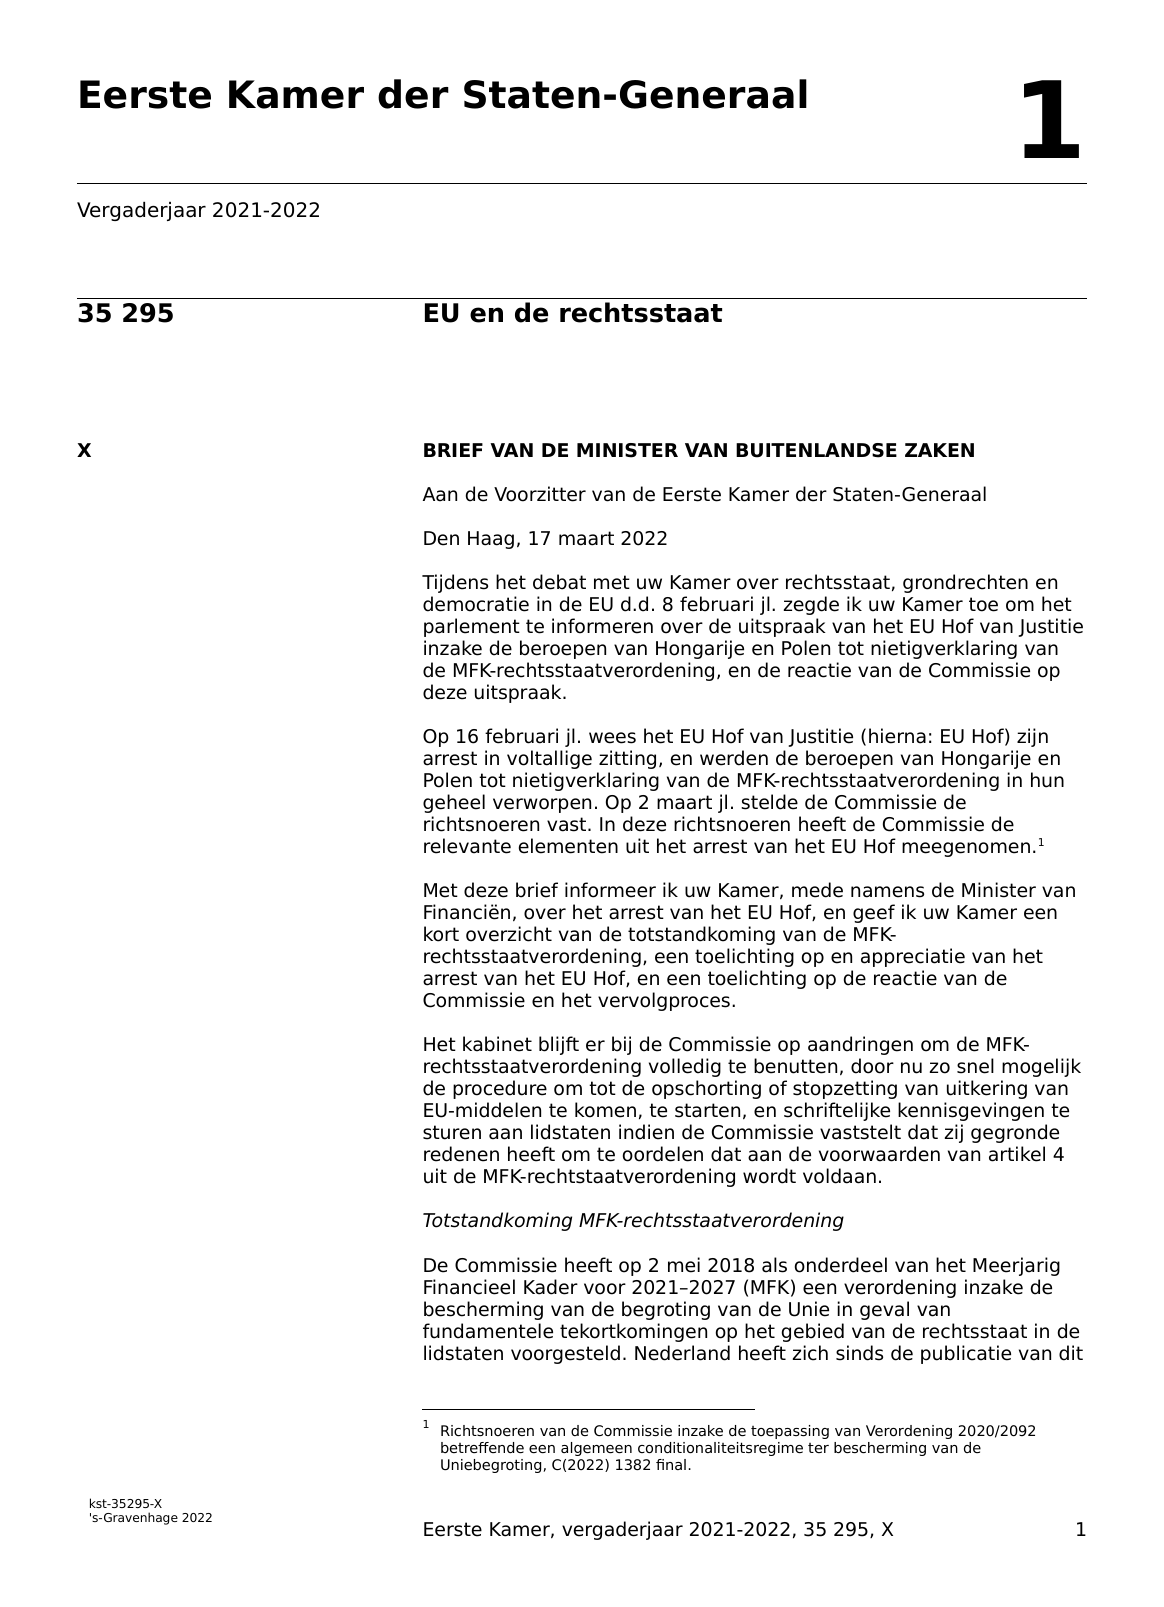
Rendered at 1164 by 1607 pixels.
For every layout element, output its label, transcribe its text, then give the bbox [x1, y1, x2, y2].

subtitle X BRIEF VAN DE MINISTER VAN BUITENLANDSE ZAKEN [77, 440, 1087, 462]
text 's-Gravenhage 2022 [88, 1511, 323, 1525]
text Tijdens het debat met uw Kamer over rechtsstaat, grondrechten en democratie in de EU d.d. 8 februari jl. zegde ik uw Kamer toe om het parlement te informeren over de uitspraak van het EU Hof van Justitie inzake de beroepen van Hongarije en Polen tot nietigverklaring van de MFK-rechtsstaatverordening, en de reactie van de Commissie op deze uitspraak. [422, 572, 1087, 704]
table_header Eerste Kamer der Staten-Generaal [77, 59, 886, 183]
table_cell Vergaderjaar 2021-2022 [77, 184, 1087, 298]
text Op 16 februari jl. wees het EU Hof van Justitie (hierna: EU Hof) zijn arrest in voltallige zitting, en werden de beroepen van Hongarije en Polen tot nietigverklaring van de MFK-rechtsstaatverordening in hun geheel verworpen. Op 2 maart jl. stelde de Commissie de richtsnoeren vast. In deze richtsnoeren heeft de Commissie de relevante elementen uit het arrest van het EU Hof meegenomen. [422, 726, 1087, 858]
table_header 1 [886, 59, 1087, 183]
text Den Haag, 17 maart 2022 [422, 528, 1087, 550]
subtitle 35 295 EU en de rechtsstaat [77, 299, 1087, 329]
subtitle Totstandkoming MFK-rechtsstaatverordening [422, 1210, 1087, 1232]
text kst-35295-X [88, 1497, 323, 1511]
text Richtsnoeren van de Commissie inzake de toepassing van Verordening 2020/2092 betreffende een algemeen conditionaliteitsregime ter bescherming van de Uniebegroting, C(2022) 1382 final. [422, 1418, 1087, 1474]
text Het kabinet blijft er bij de Commissie op aandringen om de MFK-rechtsstaatverordening volledig te benutten, door nu zo snel mogelijk de procedure om tot de opschorting of stopzetting van uitkering van EU-middelen te komen, te starten, en schriftelijke kennisgevingen te sturen aan lidstaten indien de Commissie vaststelt dat zij gegronde redenen heeft om te oordelen dat aan de voorwaarden van artikel 4 uit de MFK-rechtstaatverordening wordt voldaan. [422, 1034, 1087, 1188]
text Met deze brief informeer ik uw Kamer, mede namens de Minister van Financiën, over het arrest van het EU Hof, en geef ik uw Kamer een kort overzicht van de totstandkoming van de MFK-rechtsstaatverordening, een toelichting op en appreciatie van het arrest van het EU Hof, en een toelichting op de reactie van de Commissie en het vervolgproces. [422, 880, 1087, 1012]
text De Commissie heeft op 2 mei 2018 als onderdeel van het Meerjarig Financieel Kader voor 2021–2027 (MFK) een verordening inzake de bescherming van de begroting van de Unie in geval van fundamentele tekortkomingen op het gebied van de rechtsstaat in de lidstaten voorgesteld. Nederland heeft zich sinds de publicatie van dit [422, 1254, 1087, 1364]
text Aan de Voorzitter van de Eerste Kamer der Staten-Generaal [422, 484, 1087, 506]
